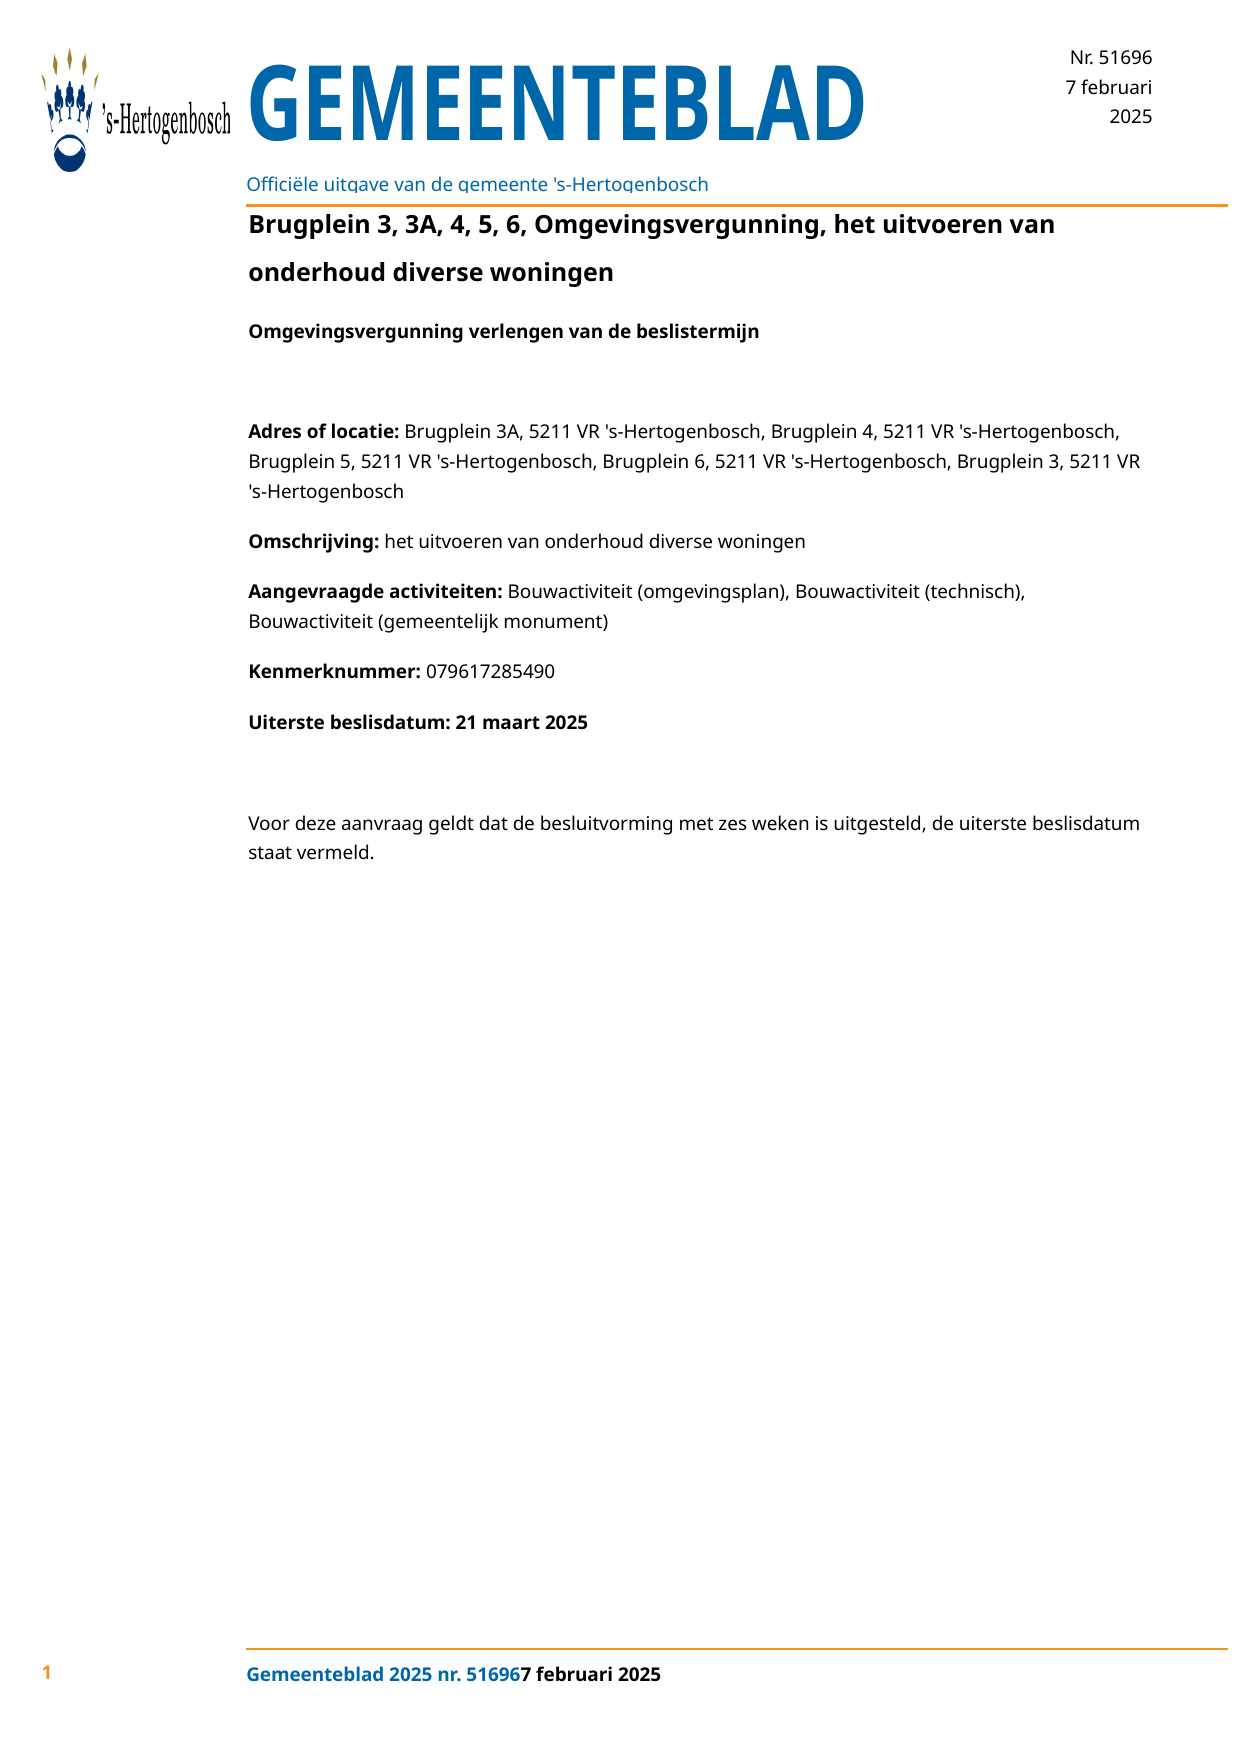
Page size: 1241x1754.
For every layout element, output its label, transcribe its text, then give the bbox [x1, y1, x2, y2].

text Omschrijving: het uitvoeren van onderhoud diverse woningen [248, 528, 1152, 554]
text Voor deze aanvraag geldt dat de besluitvorming met zes weken is uitgesteld, de uiterste beslisdatum staat vermeld. [248, 810, 1152, 865]
picture [41, 47, 231, 172]
text Adres of locatie: Brugplein 3A, 5211 VR 's-Hertogenbosch, Brugplein 4, 5211 VR 's-Hertogenbosch, Brugplein 5, 5211 VR 's-Hertogenbosch, Brugplein 6, 5211 VR 's-Hertogenbosch, Brugplein 3, 5211 VR 's-Hertogenbosch [248, 419, 1152, 504]
text Kenmerknummer: 079617285490 [248, 659, 1152, 684]
text Uiterste beslisdatum: 21 maart 2025 [248, 709, 1152, 735]
text Brugplein 3, 3A, 4, 5, 6, Omgevingsvergunning, het uitvoeren van onderhoud diverse woningen [248, 207, 1152, 288]
text Omgevingsvergunning verlengen van de beslistermijn [248, 318, 1152, 344]
text Aangevraagde activiteiten: Bouwactiviteit (omgevingsplan), Bouwactiviteit (technisch), Bouwactiviteit (gemeentelijk monument) [248, 579, 1152, 634]
